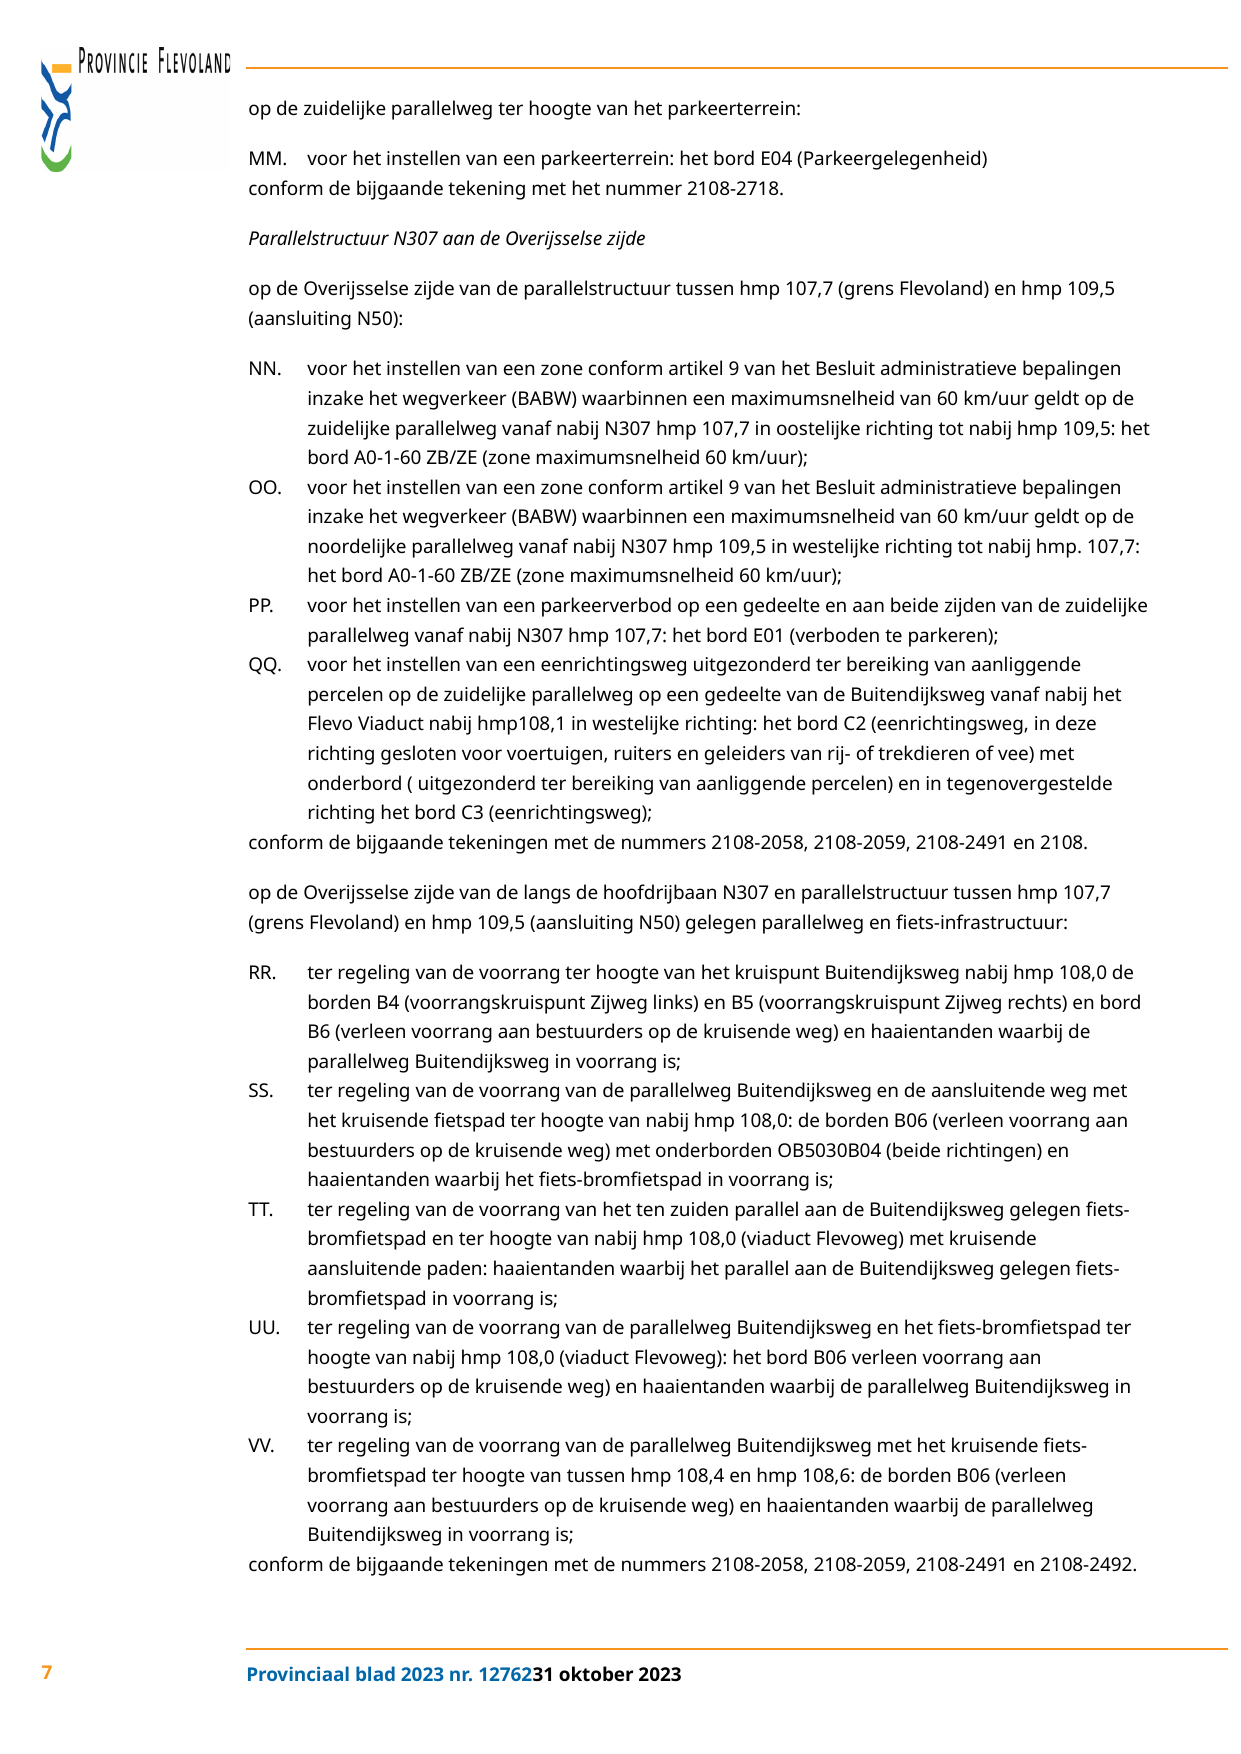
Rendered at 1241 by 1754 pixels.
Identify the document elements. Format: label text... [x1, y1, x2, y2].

text conform de bijgaande tekening met het nummer 2108-2718. [248, 175, 1152, 201]
list ter regeling van de voorrang ter hoogte van het kruispunt Buitendijksweg nabij hmp 108,0 de borden B4 (voorrangskruispunt Zijweg links) en B5 (voorrangskruispunt Zijweg rechts) en bord B6 (verleen voorrang aan bestuurders op de kruisende weg) en haaientanden waarbij de parallelweg Buitendijksweg in voorrang is; [248, 959, 1152, 1074]
text op de Overijsselse zijde van de langs de hoofdrijbaan N307 en parallelstructuur tussen hmp 107,7 (grens Flevoland) en hmp 109,5 (aansluiting N50) gelegen parallelweg en fiets-infrastructuur: [248, 879, 1152, 935]
text op de Overijsselse zijde van de parallelstructuur tussen hmp 107,7 (grens Flevoland) en hmp 109,5 (aansluiting N50): [248, 276, 1152, 331]
text op de zuidelijke parallelweg ter hoogte van het parkeerterrein: [248, 95, 1152, 121]
list ter regeling van de voorrang van de parallelweg Buitendijksweg en de aansluitende weg met het kruisende fietspad ter hoogte van nabij hmp 108,0: de borden B06 (verleen voorrang aan bestuurders op de kruisende weg) met onderborden OB5030B04 (beide richtingen) en haaientanden waarbij het fiets-bromfietspad in voorrang is; [248, 1078, 1152, 1192]
list voor het instellen van een eenrichtingsweg uitgezonderd ter bereiking van aanliggende percelen op de zuidelijke parallelweg op een gedeelte van de Buitendijksweg vanaf nabij het Flevo Viaduct nabij hmp108,1 in westelijke richting: het bord C2 (eenrichtingsweg, in deze richting gesloten voor voertuigen, ruiters en geleiders van rij- of trekdieren of vee) met onderbord ( uitgezonderd ter bereiking van aanliggende percelen) en in tegenovergestelde richting het bord C3 (eenrichtingsweg); [248, 651, 1152, 825]
text conform de bijgaande tekeningen met de nummers 2108-2058, 2108-2059, 2108-2491 en 2108. [248, 829, 1152, 855]
list ter regeling van de voorrang van de parallelweg Buitendijksweg met het kruisende fiets-bromfietspad ter hoogte van tussen hmp 108,4 en hmp 108,6: de borden B06 (verleen voorrang aan bestuurders op de kruisende weg) en haaientanden waarbij de parallelweg Buitendijksweg in voorrang is; [248, 1433, 1152, 1547]
list voor het instellen van een zone conform artikel 9 van het Besluit administratieve bepalingen inzake het wegverkeer (BABW) waarbinnen een maximumsnelheid van 60 km/uur geldt op de zuidelijke parallelweg vanaf nabij N307 hmp 107,7 in oostelijke richting tot nabij hmp 109,5: het bord A0-1-60 ZB/ZE (zone maximumsnelheid 60 km/uur); [248, 356, 1152, 470]
list voor het instellen van een parkeerverbod op een gedeelte en aan beide zijden van de zuidelijke parallelweg vanaf nabij N307 hmp 107,7: het bord E01 (verboden te parkeren); [248, 592, 1152, 648]
picture [41, 47, 231, 172]
text Parallelstructuur N307 aan de Overijsselse zijde [248, 225, 1152, 251]
list ter regeling van de voorrang van de parallelweg Buitendijksweg en het fiets-bromfietspad ter hoogte van nabij hmp 108,0 (viaduct Flevoweg): het bord B06 verleen voorrang aan bestuurders op de kruisende weg) en haaientanden waarbij de parallelweg Buitendijksweg in voorrang is; [248, 1314, 1152, 1429]
text conform de bijgaande tekeningen met de nummers 2108-2058, 2108-2059, 2108-2491 en 2108-2492. [248, 1551, 1152, 1577]
list ter regeling van de voorrang van het ten zuiden parallel aan de Buitendijksweg gelegen fiets-bromfietspad en ter hoogte van nabij hmp 108,0 (viaduct Flevoweg) met kruisende aansluitende paden: haaientanden waarbij het parallel aan de Buitendijksweg gelegen fiets-bromfietspad in voorrang is; [248, 1196, 1152, 1311]
list voor het instellen van een zone conform artikel 9 van het Besluit administratieve bepalingen inzake het wegverkeer (BABW) waarbinnen een maximumsnelheid van 60 km/uur geldt op de noordelijke parallelweg vanaf nabij N307 hmp 109,5 in westelijke richting tot nabij hmp. 107,7: het bord A0-1-60 ZB/ZE (zone maximumsnelheid 60 km/uur); [248, 474, 1152, 588]
list voor het instellen van een parkeerterrein: het bord E04 (Parkeergelegenheid) [248, 145, 1152, 171]
